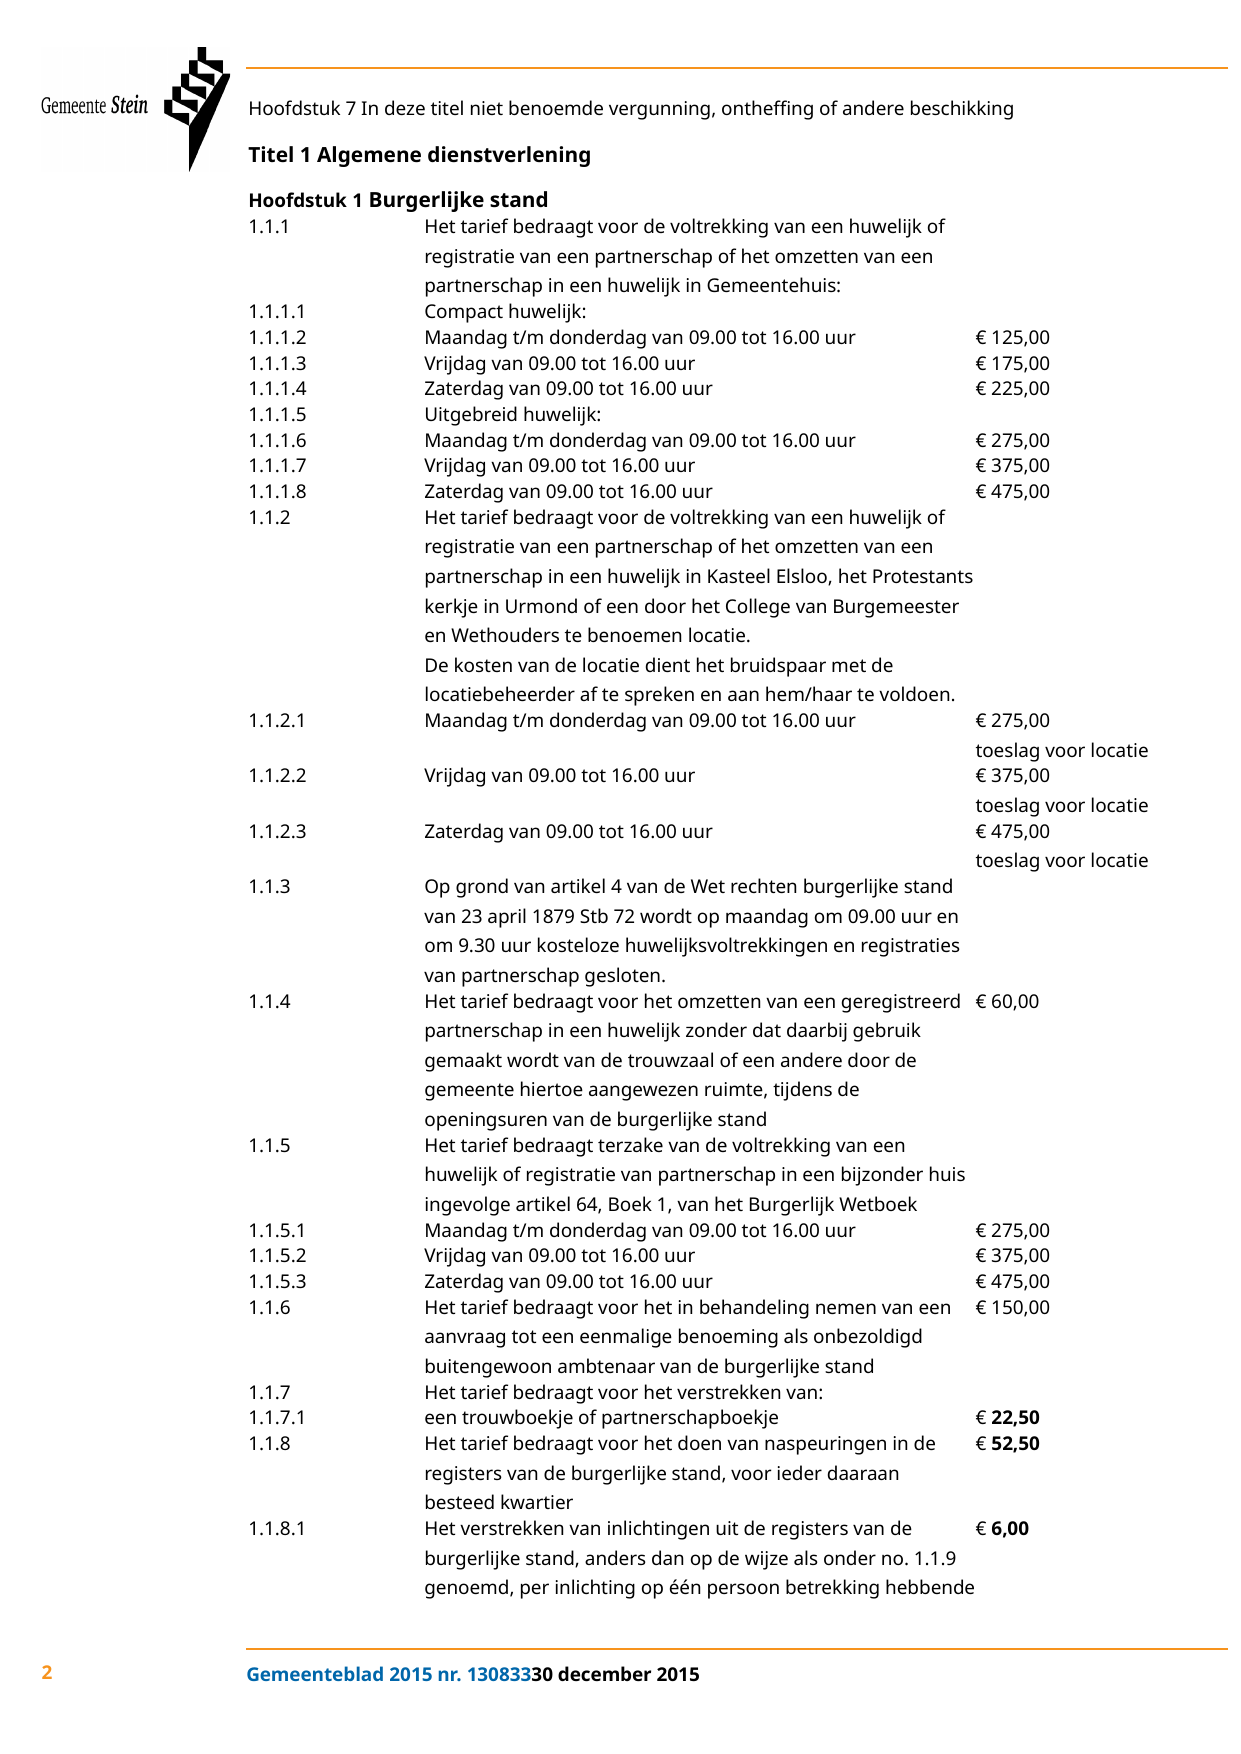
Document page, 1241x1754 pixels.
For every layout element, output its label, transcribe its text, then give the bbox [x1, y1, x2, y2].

table_cell Het tarief bedraagt voor het verstrekken van: [424, 1379, 975, 1404]
table_cell 1.1.3 [248, 873, 424, 988]
table_cell Het tarief bedraagt voor de voltrekking van een huwelijk of registratie van een partnerschap of het omzetten van een partnerschap in een huwelijk in Kasteel Elsloo, het Protestants kerkje in Urmond of een door het College van Burgemeester en Wethouders te benoemen locatie. De kosten van de locatie dient het bruidspaar met de locatiebeheerder af te spreken en aan hem/haar te voldoen. [424, 504, 975, 707]
table_cell 1.1.5.1 [248, 1217, 424, 1242]
table_cell Zaterdag van 09.00 tot 16.00 uur [424, 376, 975, 401]
table_cell € 375,00 toeslag voor locatie [975, 763, 1152, 818]
table_cell 1.1.2 [248, 504, 424, 707]
table_cell Vrijdag van 09.00 tot 16.00 uur [424, 763, 975, 818]
table_cell € 6,00 [975, 1515, 1152, 1600]
table_cell Het tarief bedraagt terzake van de voltrekking van een huwelijk of registratie van partnerschap in een bijzonder huis ingevolge artikel 64, Boek 1, van het Burgerlijk Wetboek [424, 1132, 975, 1217]
table_cell 1.1.8.1 [248, 1515, 424, 1600]
table_cell [975, 298, 1152, 324]
table_cell € 175,00 [975, 350, 1152, 376]
table_cell 1.1.1.5 [248, 401, 424, 427]
text Titel 1 Algemene dienstverlening [248, 140, 1152, 169]
table_cell € 475,00 [975, 1268, 1152, 1294]
table_cell Zaterdag van 09.00 tot 16.00 uur [424, 818, 975, 873]
table_cell 1.1.1.7 [248, 453, 424, 478]
table_cell een trouwboekje of partnerschapboekje [424, 1405, 975, 1430]
text Hoofdstuk 1 Burgerlijke stand [248, 185, 1152, 213]
table_cell Het tarief bedraagt voor het doen van naspeuringen in de registers van de burgerlijke stand, voor ieder daaraan besteed kwartier [424, 1430, 975, 1515]
table_cell € 150,00 [975, 1294, 1152, 1379]
table_cell € 375,00 [975, 1243, 1152, 1268]
table_cell 1.1.5 [248, 1132, 424, 1217]
table_cell € 60,00 [975, 988, 1152, 1132]
table_cell 1.1.1.4 [248, 376, 424, 401]
table_cell Het tarief bedraagt voor het in behandeling nemen van een aanvraag tot een eenmalige benoeming als onbezoldigd buitengewoon ambtenaar van de burgerlijke stand [424, 1294, 975, 1379]
table_cell Maandag t/m donderdag van 09.00 tot 16.00 uur [424, 324, 975, 350]
table_cell Zaterdag van 09.00 tot 16.00 uur [424, 479, 975, 504]
table_cell 1.1.5.3 [248, 1268, 424, 1294]
table_cell Zaterdag van 09.00 tot 16.00 uur [424, 1268, 975, 1294]
table_cell 1.1.5.2 [248, 1243, 424, 1268]
table_cell Vrijdag van 09.00 tot 16.00 uur [424, 453, 975, 478]
table_cell 1.1.4 [248, 988, 424, 1132]
table_header [975, 214, 1152, 298]
table_cell 1.1.6 [248, 1294, 424, 1379]
table_cell 1.1.1.8 [248, 479, 424, 504]
table_cell [975, 1379, 1152, 1404]
table_cell 1.1.2.2 [248, 763, 424, 818]
table_cell € 475,00 toeslag voor locatie [975, 818, 1152, 873]
picture [41, 47, 231, 172]
table_cell € 275,00 [975, 427, 1152, 453]
table_cell [975, 504, 1152, 707]
table_header 1.1.1 [248, 214, 424, 298]
table_cell Compact huwelijk: [424, 298, 975, 324]
table_cell [975, 401, 1152, 427]
table_cell 1.1.2.1 [248, 708, 424, 763]
table_cell Vrijdag van 09.00 tot 16.00 uur [424, 1243, 975, 1268]
table_cell € 275,00 [975, 1217, 1152, 1242]
table_cell Maandag t/m donderdag van 09.00 tot 16.00 uur [424, 427, 975, 453]
table_cell 1.1.1.3 [248, 350, 424, 376]
table_cell Op grond van artikel 4 van de Wet rechten burgerlijke stand van 23 april 1879 Stb 72 wordt op maandag om 09.00 uur en om 9.30 uur kosteloze huwelijksvoltrekkingen en registraties van partnerschap gesloten. [424, 873, 975, 988]
table_cell € 22,50 [975, 1405, 1152, 1430]
table_cell € 275,00 toeslag voor locatie [975, 708, 1152, 763]
table_cell € 225,00 [975, 376, 1152, 401]
table_cell 1.1.1.2 [248, 324, 424, 350]
table_cell 1.1.7.1 [248, 1405, 424, 1430]
table_cell 1.1.2.3 [248, 818, 424, 873]
table_cell € 52,50 [975, 1430, 1152, 1515]
table_cell 1.1.1.6 [248, 427, 424, 453]
table_cell € 375,00 [975, 453, 1152, 478]
table_cell 1.1.1.1 [248, 298, 424, 324]
text Hoofdstuk 7 In deze titel niet benoemde vergunning, ontheffing of andere beschikking [248, 95, 1152, 121]
table_header Het tarief bedraagt voor de voltrekking van een huwelijk of registratie van een partnerschap of het omzetten van een partnerschap in een huwelijk in Gemeentehuis: [424, 214, 975, 298]
table_cell € 475,00 [975, 479, 1152, 504]
table_cell Het tarief bedraagt voor het omzetten van een geregistreerd partnerschap in een huwelijk zonder dat daarbij gebruik gemaakt wordt van de trouwzaal of een andere door de gemeente hiertoe aangewezen ruimte, tijdens de openingsuren van de burgerlijke stand [424, 988, 975, 1132]
table_cell [975, 1132, 1152, 1217]
table_cell Vrijdag van 09.00 tot 16.00 uur [424, 350, 975, 376]
table_cell 1.1.8 [248, 1430, 424, 1515]
table_cell [975, 873, 1152, 988]
table_cell 1.1.7 [248, 1379, 424, 1404]
table_cell Het verstrekken van inlichtingen uit de registers van de burgerlijke stand, anders dan op de wijze als onder no. 1.1.9 genoemd, per inlichting op één persoon betrekking hebbende [424, 1515, 975, 1600]
table_cell € 125,00 [975, 324, 1152, 350]
table_cell Uitgebreid huwelijk: [424, 401, 975, 427]
table_cell Maandag t/m donderdag van 09.00 tot 16.00 uur [424, 1217, 975, 1242]
table_cell Maandag t/m donderdag van 09.00 tot 16.00 uur [424, 708, 975, 763]
